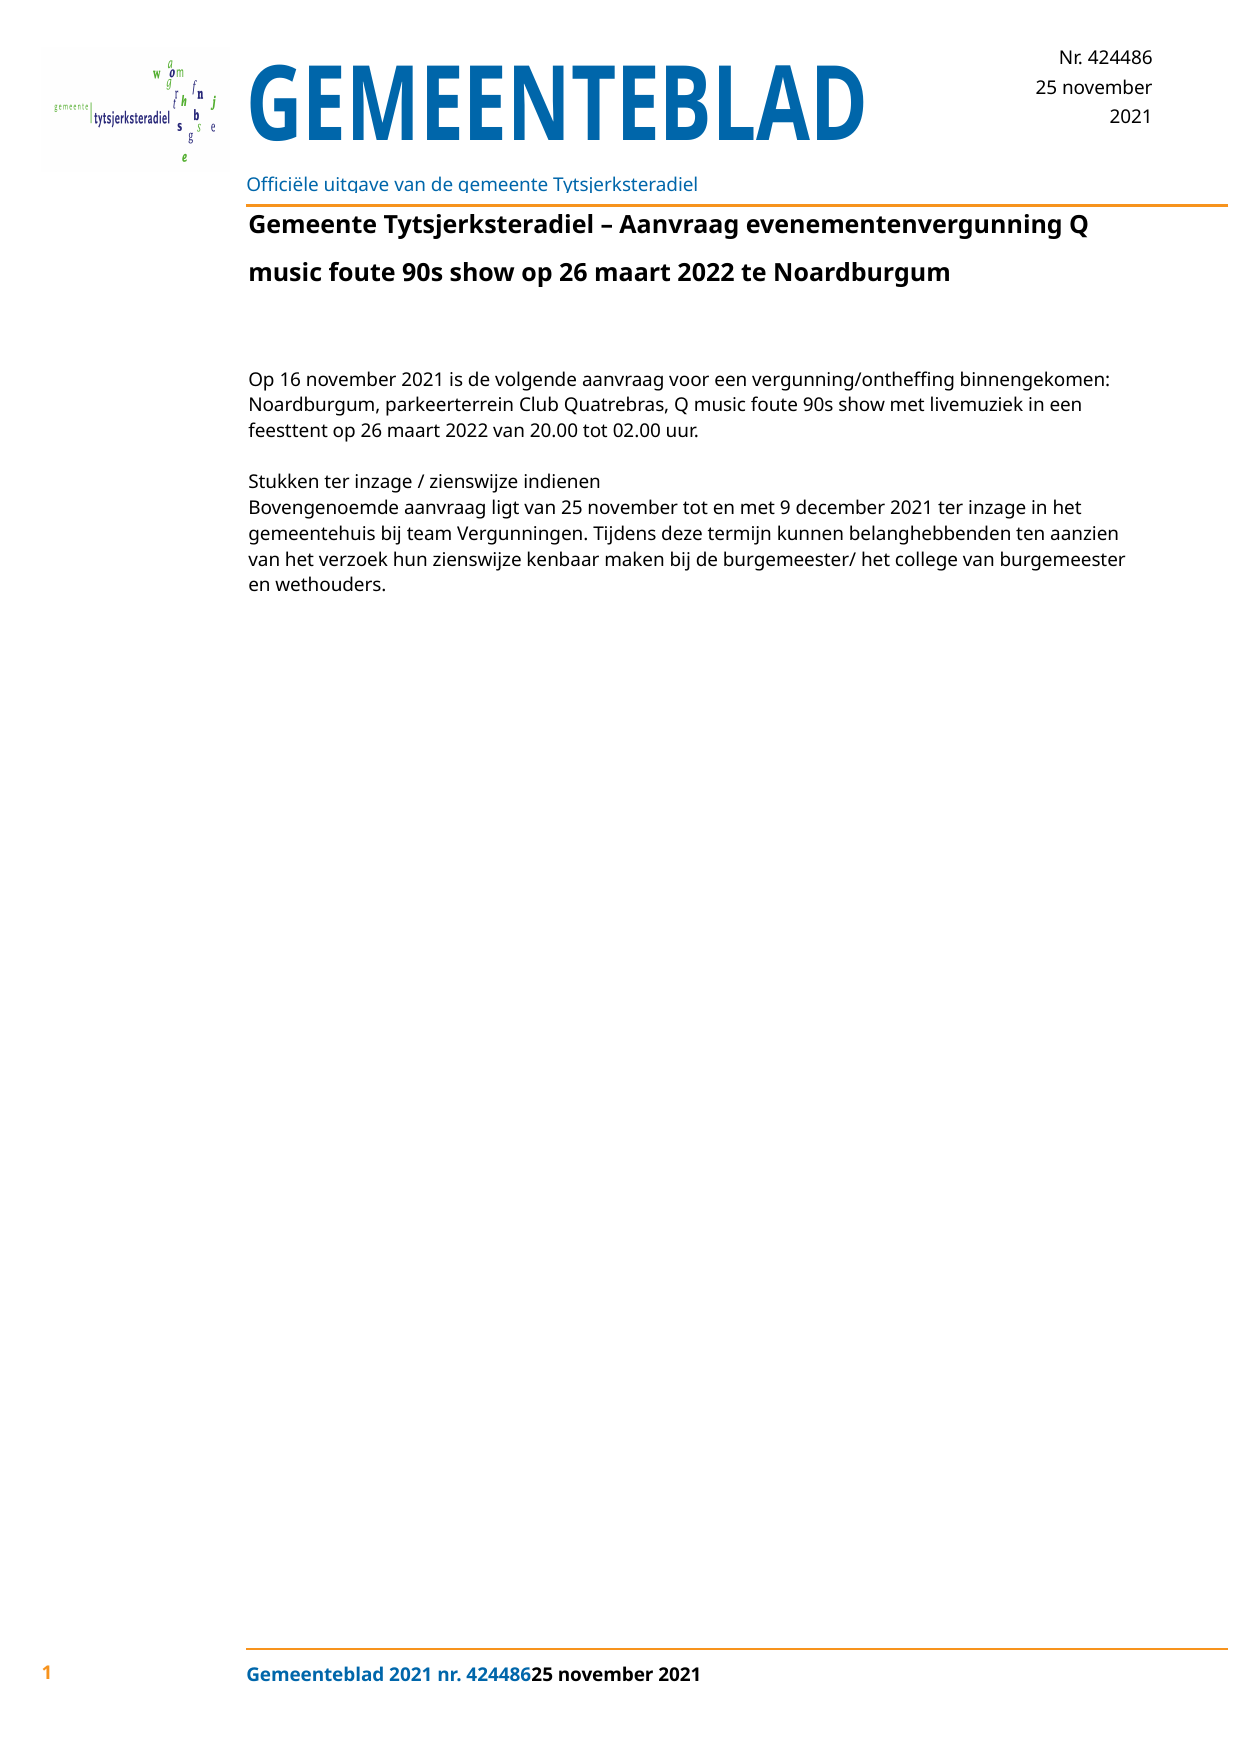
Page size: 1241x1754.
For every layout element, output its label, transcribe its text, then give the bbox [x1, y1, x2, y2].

picture [41, 47, 231, 172]
text Noardburgum, parkeerterrein Club Quatrebras, Q music foute 90s show met livemuziek in een feesttent op 26 maart 2022 van 20.00 tot 02.00 uur. [248, 391, 1152, 443]
text Stukken ter inzage / zienswijze indienen [248, 469, 1152, 494]
text Bovengenoemde aanvraag ligt van 25 november tot en met 9 december 2021 ter inzage in het gemeentehuis bij team Vergunningen. Tijdens deze termijn kunnen belanghebbenden ten aanzien van het verzoek hun zienswijze kenbaar maken bij de burgemeester/ het college van burgemeester en wethouders. [248, 494, 1152, 597]
text Op 16 november 2021 is de volgende aanvraag voor een vergunning/ontheffing binnengekomen: [248, 366, 1152, 391]
text Gemeente Tytsjerksteradiel – Aanvraag evenementenvergunning Q music foute 90s show op 26 maart 2022 te Noardburgum [248, 207, 1152, 288]
